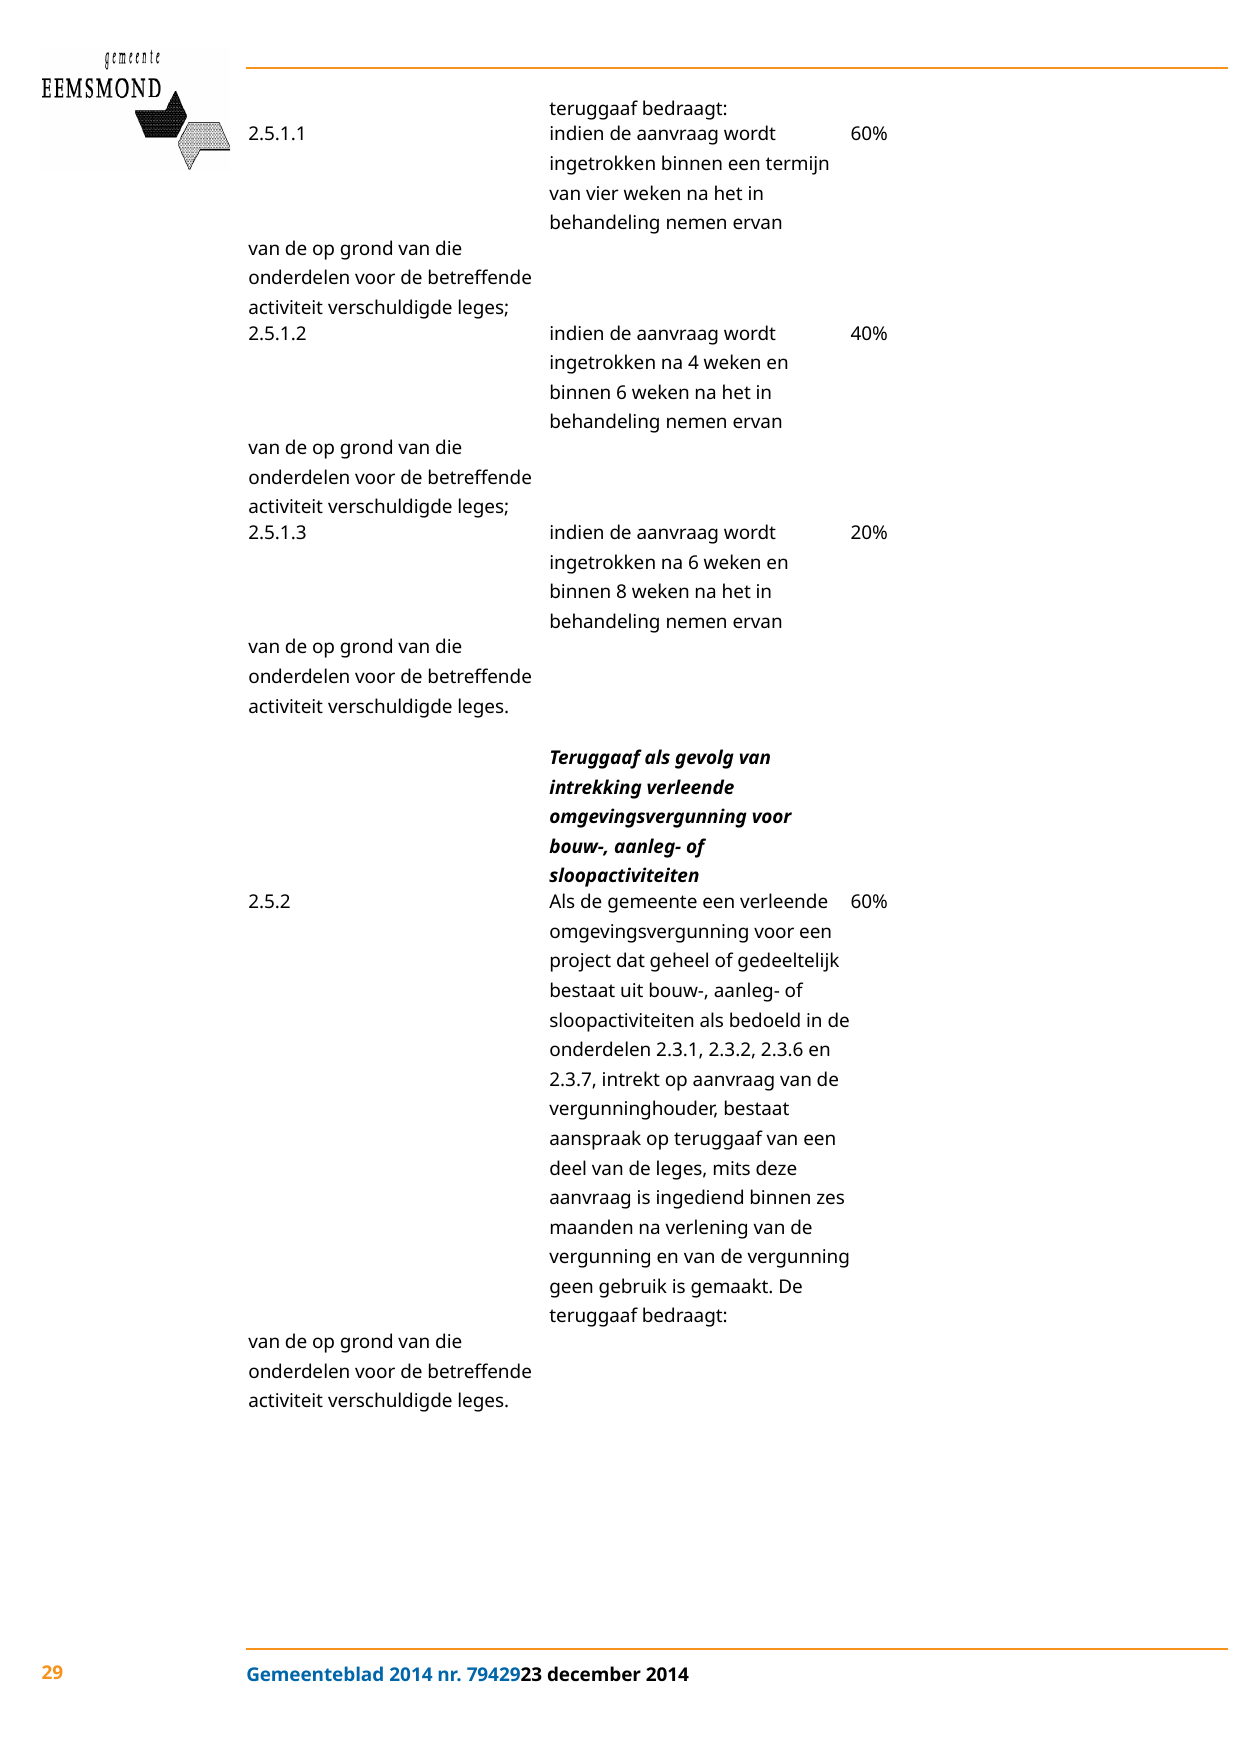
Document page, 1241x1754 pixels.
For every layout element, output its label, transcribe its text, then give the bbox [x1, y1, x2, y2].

table_cell van de op grond van die onderdelen voor de betreffende activiteit verschuldigde leges; [248, 434, 549, 519]
table_cell [248, 744, 549, 888]
table_cell Als de gemeente een verleende omgevingsvergunning voor een project dat geheel of gedeeltelijk bestaat uit bouw-, aanleg- of sloopactiviteiten als bedoeld in de onderdelen 2.3.1, 2.3.2, 2.3.6 en 2.3.7, intrekt op aanvraag van de vergunninghouder, bestaat aanspraak op teruggaaf van een deel van de leges, mits deze aanvraag is ingediend binnen zes maanden na verlening van de vergunning en van de vergunning geen gebruik is gemaakt. De teruggaaf bedraagt: [549, 889, 850, 1328]
table_cell [248, 95, 549, 121]
table_cell [850, 95, 1152, 121]
table_cell [549, 719, 850, 744]
table_cell [549, 235, 850, 320]
table_cell [248, 719, 549, 744]
table_cell van de op grond van die onderdelen voor de betreffende activiteit verschuldigde leges; [248, 235, 549, 320]
picture [41, 47, 231, 172]
table_cell 2.5.1.2 [248, 320, 549, 434]
table_cell [549, 1328, 850, 1591]
table_cell Teruggaaf als gevolg van intrekking verleende omgevingsvergunning voor bouw-, aanleg- of sloopactiviteiten [549, 744, 850, 888]
table_cell van de op grond van die onderdelen voor de betreffende activiteit verschuldigde leges. [248, 634, 549, 719]
table_cell indien de aanvraag wordt ingetrokken na 6 weken en binnen 8 weken na het in behandeling nemen ervan [549, 519, 850, 634]
table_cell [850, 719, 1152, 744]
table_cell 60% [850, 121, 1152, 235]
table_cell indien de aanvraag wordt ingetrokken binnen een termijn van vier weken na het in behandeling nemen ervan [549, 121, 850, 235]
table_cell [549, 434, 850, 519]
table_cell [850, 744, 1152, 888]
table_cell van de op grond van die onderdelen voor de betreffende activiteit verschuldigde leges. [248, 1328, 549, 1591]
table_cell 2.5.2 [248, 889, 549, 1328]
table_cell indien de aanvraag wordt ingetrokken na 4 weken en binnen 6 weken na het in behandeling nemen ervan [549, 320, 850, 434]
table_cell 2.5.1.1 [248, 121, 549, 235]
table_cell 20% [850, 519, 1152, 634]
table_cell teruggaaf bedraagt: [549, 95, 850, 121]
table_cell 60% [850, 889, 1152, 1328]
table_cell [549, 634, 850, 719]
table_cell 40% [850, 320, 1152, 434]
table_cell 2.5.1.3 [248, 519, 549, 634]
